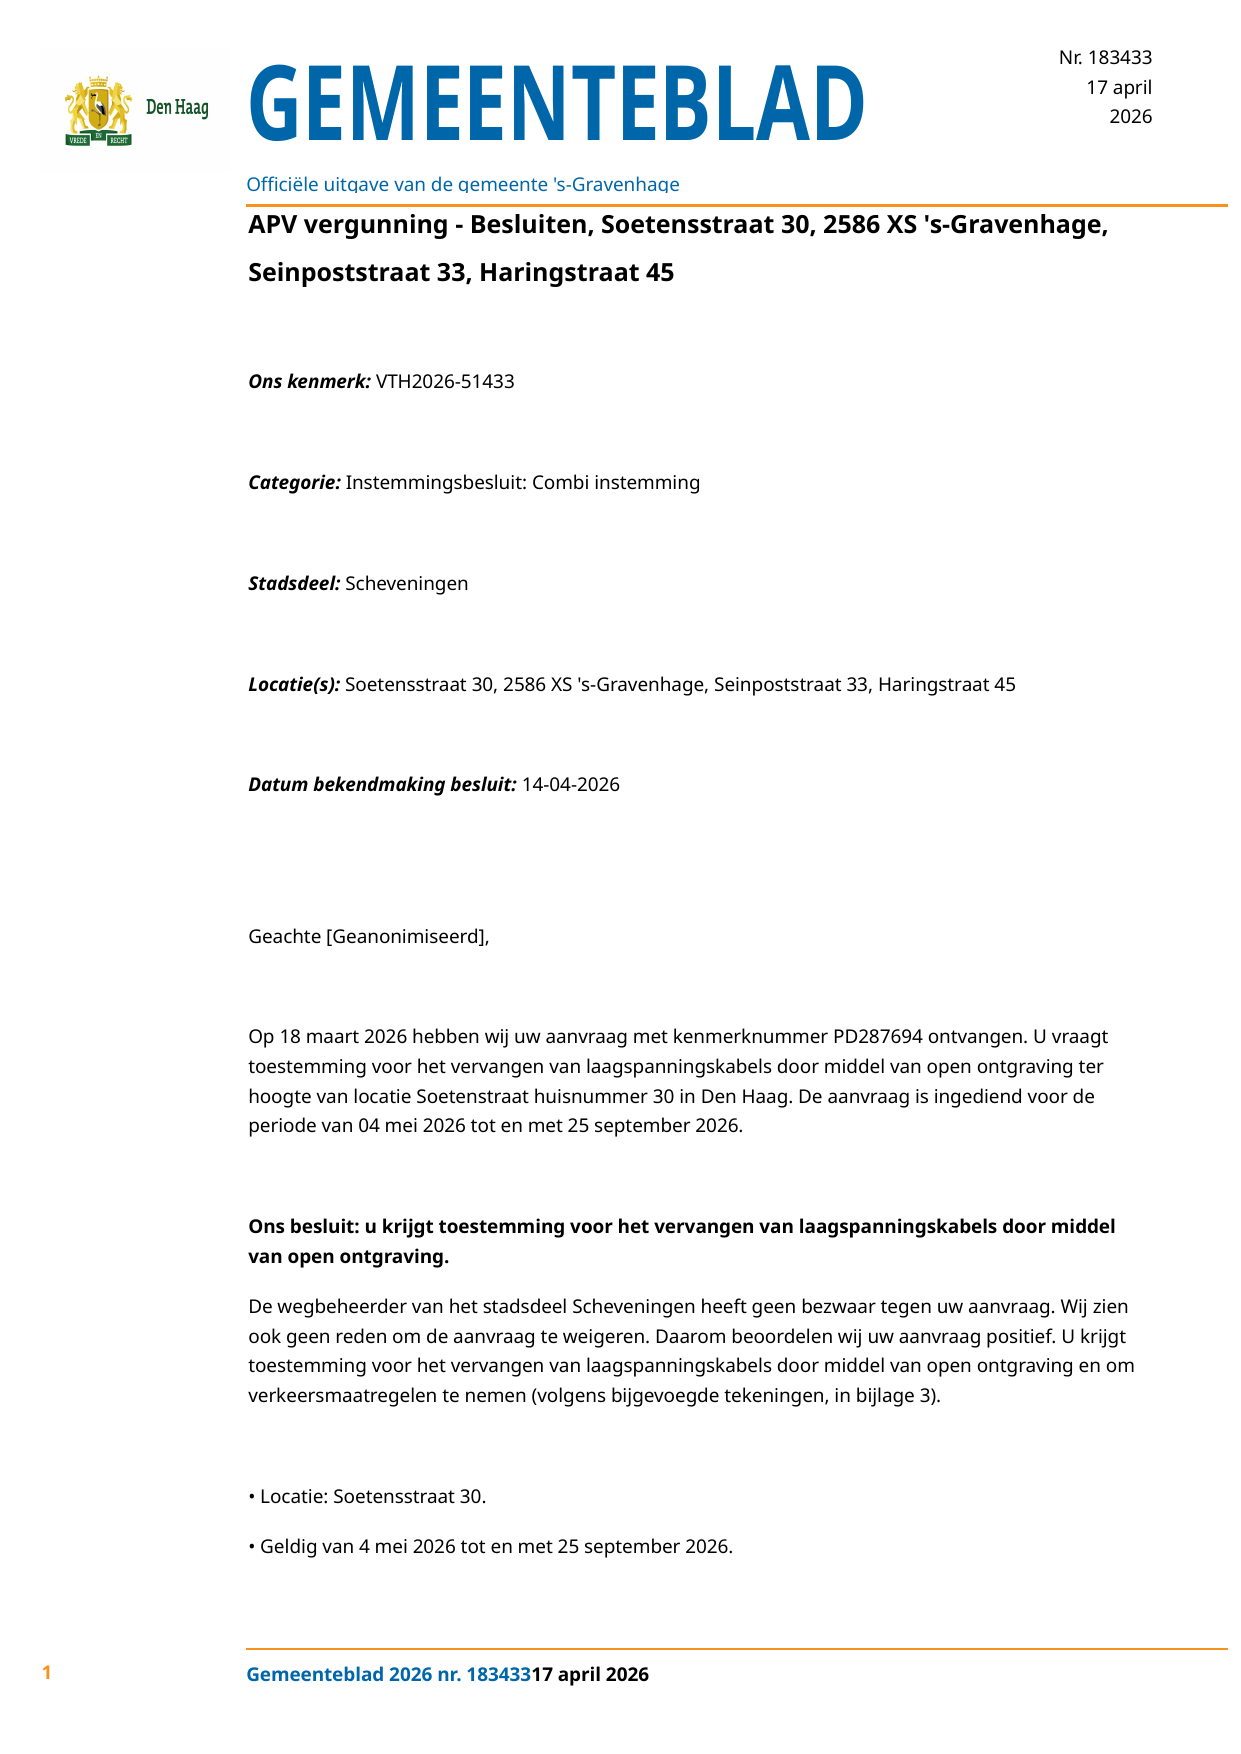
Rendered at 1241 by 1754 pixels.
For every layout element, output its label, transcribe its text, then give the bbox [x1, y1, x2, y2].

text Ons besluit: u krijgt toestemming voor het vervangen van laagspanningskabels door middel van open ontgraving. [248, 1213, 1152, 1269]
text Ons kenmerk: VTH2026-51433 [248, 368, 1152, 394]
text Stadsdeel: Scheveningen [248, 570, 1152, 596]
text Categorie: Instemmingsbesluit: Combi instemming [248, 469, 1152, 495]
picture [41, 47, 231, 172]
text Geachte [Geanonimiseerd], [248, 923, 1152, 949]
text Locatie(s): Soetensstraat 30, 2586 XS 's-Gravenhage, Seinpoststraat 33, Haringstraat 45 [248, 671, 1152, 697]
text Datum bekendmaking besluit: 14-04-2026 [248, 772, 1152, 797]
text • Geldig van 4 mei 2026 tot en met 25 september 2026. [248, 1533, 1152, 1559]
text De wegbeheerder van het stadsdeel Scheveningen heeft geen bezwaar tegen uw aanvraag. Wij zien ook geen reden om de aanvraag te weigeren. Daarom beoordelen wij uw aanvraag positief. U krijgt toestemming voor het vervangen van laagspanningskabels door middel van open ontgraving en om verkeersmaatregelen te nemen (volgens bijgevoegde tekeningen, in bijlage 3). [248, 1293, 1152, 1408]
text APV vergunning - Besluiten, Soetensstraat 30, 2586 XS 's-Gravenhage, Seinpoststraat 33, Haringstraat 45 [248, 207, 1152, 288]
text • Locatie: Soetensstraat 30. [248, 1483, 1152, 1509]
text Op 18 maart 2026 hebben wij uw aanvraag met kenmerknummer PD287694 ontvangen. U vraagt toestemming voor het vervangen van laagspanningskabels door middel van open ontgraving ter hoogte van locatie Soetenstraat huisnummer 30 in Den Haag. De aanvraag is ingediend voor de periode van 04 mei 2026 tot en met 25 september 2026. [248, 1024, 1152, 1138]
